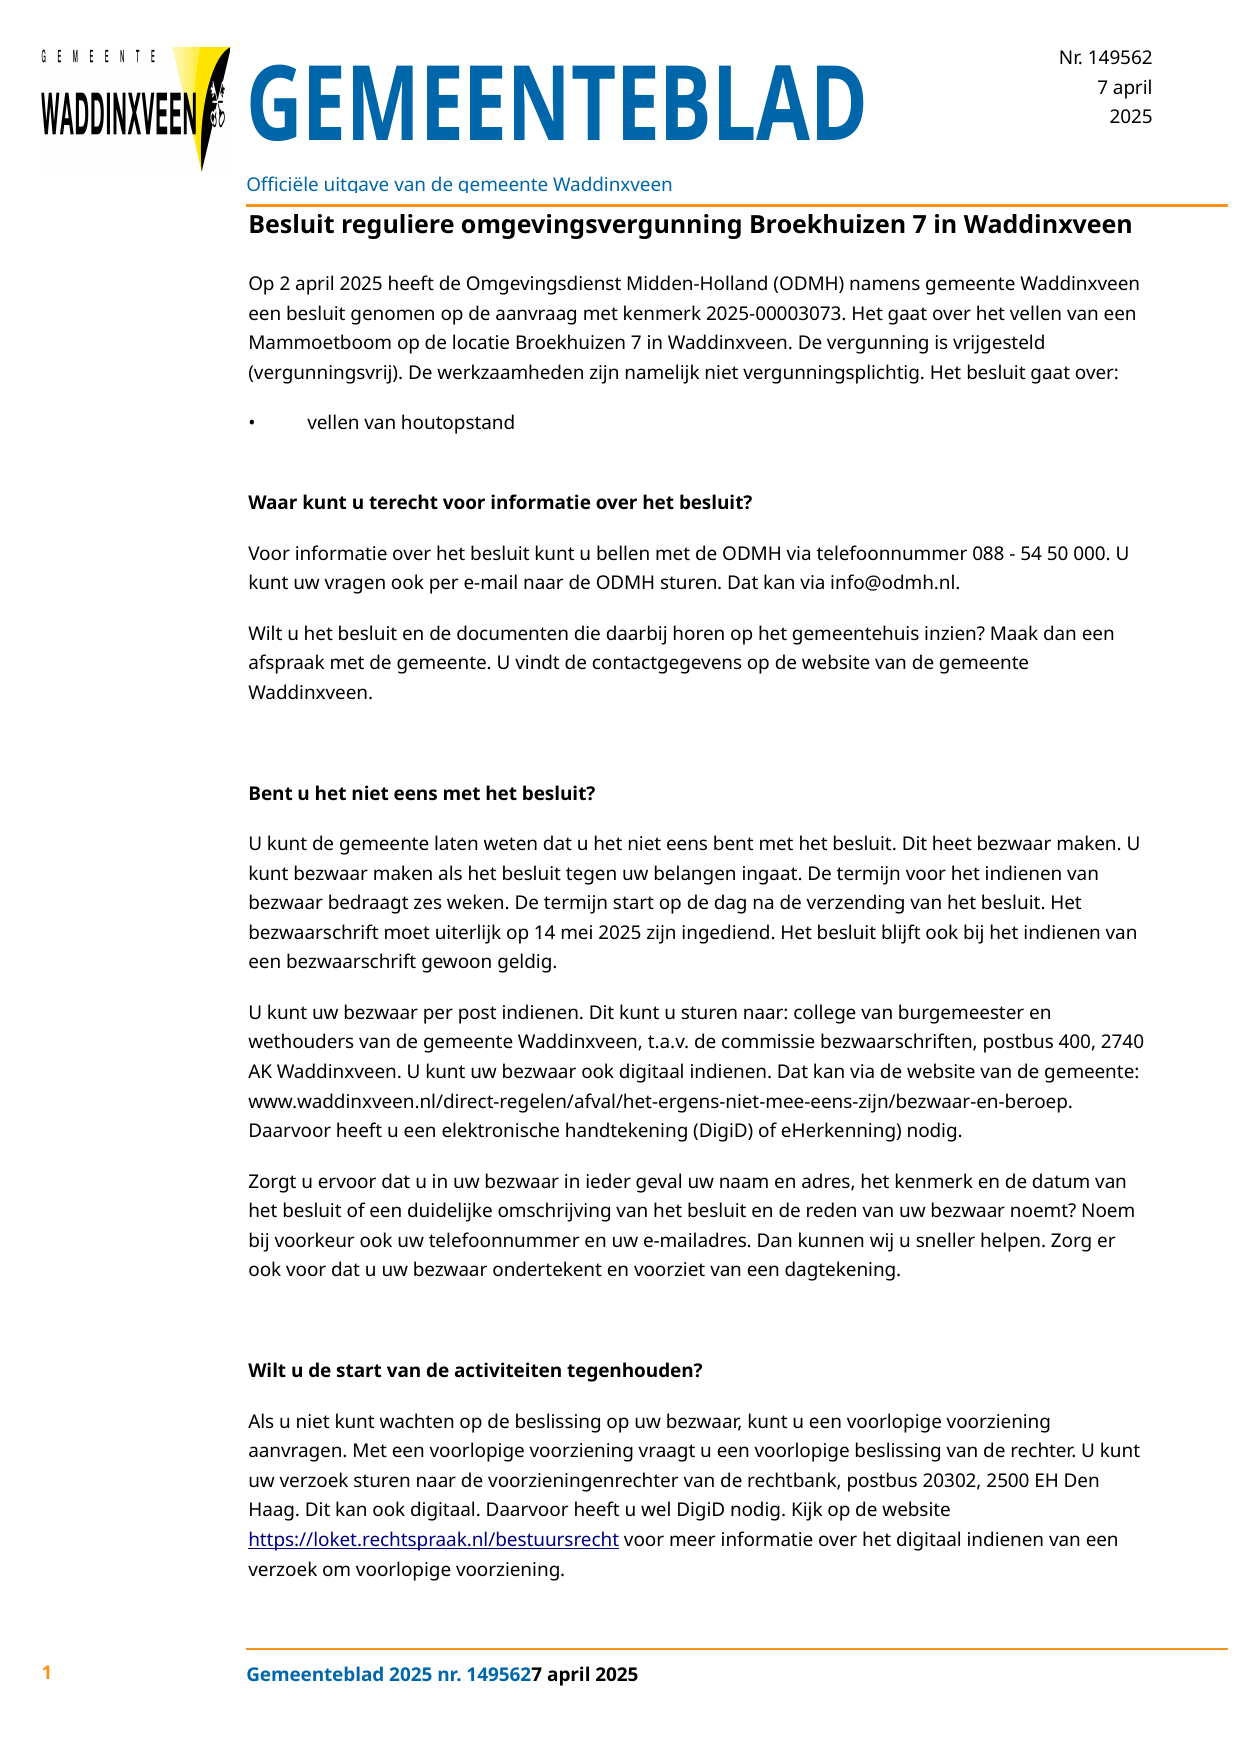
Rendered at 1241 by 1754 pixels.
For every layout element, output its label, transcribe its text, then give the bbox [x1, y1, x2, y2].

text Bent u het niet eens met het besluit? [248, 780, 1152, 806]
text U kunt de gemeente laten weten dat u het niet eens bent met het besluit. Dit heet bezwaar maken. U kunt bezwaar maken als het besluit tegen uw belangen ingaat. De termijn voor het indienen van bezwaar bedraagt zes weken. De termijn start op de dag na de verzending van het besluit. Het bezwaarschrift moet uiterlijk op 14 mei 2025 zijn ingediend. Het besluit blijft ook bij het indienen van een bezwaarschrift gewoon geldig. [248, 830, 1152, 974]
text Waar kunt u terecht voor informatie over het besluit? [248, 489, 1152, 515]
text Als u niet kunt wachten op de beslissing op uw bezwaar, kunt u een voorlopige voorziening aanvragen. Met een voorlopige voorziening vraagt u een voorlopige beslissing van de rechter. U kunt uw verzoek sturen naar de voorzieningenrechter van de rechtbank, postbus 20302, 2500 EH Den Haag. Dit kan ook digitaal. Daarvoor heeft u wel DigiD nodig. Kijk op de website https://loket.rechtspraak.nl/bestuursrecht voor meer informatie over het digitaal indienen van een verzoek om voorlopige voorziening. [248, 1408, 1152, 1581]
text U kunt uw bezwaar per post indienen. Dit kunt u sturen naar: college van burgemeester en wethouders van de gemeente Waddinxveen, t.a.v. de commissie bezwaarschriften, postbus 400, 2740 AK Waddinxveen. U kunt uw bezwaar ook digitaal indienen. Dat kan via de website van de gemeente: www.waddinxveen.nl/direct-regelen/afval/het-ergens-niet-mee-eens-zijn/bezwaar-en-beroep. Daarvoor heeft u een elektronische handtekening (DigiD) of eHerkenning) nodig. [248, 999, 1152, 1143]
text Zorgt u ervoor dat u in uw bezwaar in ieder geval uw naam en adres, het kenmerk en de datum van het besluit of een duidelijke omschrijving van het besluit en de reden van uw bezwaar noemt? Noem bij voorkeur ook uw telefoonnummer en uw e-mailadres. Dan kunnen wij u sneller helpen. Zorg er ook voor dat u uw bezwaar ondertekent en voorziet van een dagtekening. [248, 1168, 1152, 1282]
list vellen van houtopstand [248, 409, 1152, 435]
picture [41, 47, 231, 172]
text Wilt u de start van de activiteiten tegenhouden? [248, 1357, 1152, 1383]
text Op 2 april 2025 heeft de Omgevingsdienst Midden-Holland (ODMH) namens gemeente Waddinxveen een besluit genomen op de aanvraag met kenmerk 2025-00003073. Het gaat over het vellen van een Mammoetboom op de locatie Broekhuizen 7 in Waddinxveen. De vergunning is vrijgesteld (vergunningsvrij). De werkzaamheden zijn namelijk niet vergunningsplichtig. Het besluit gaat over: [248, 270, 1152, 385]
text Besluit reguliere omgevingsvergunning Broekhuizen 7 in Waddinxveen [248, 207, 1152, 241]
text Voor informatie over het besluit kunt u bellen met de ODMH via telefoonnummer 088 - 54 50 000. U kunt uw vragen ook per e-mail naar de ODMH sturen. Dat kan via info@odmh.nl. [248, 540, 1152, 595]
text Wilt u het besluit en de documenten die daarbij horen op het gemeentehuis inzien? Maak dan een afspraak met de gemeente. U vindt de contactgegevens op de website van de gemeente Waddinxveen. [248, 620, 1152, 705]
